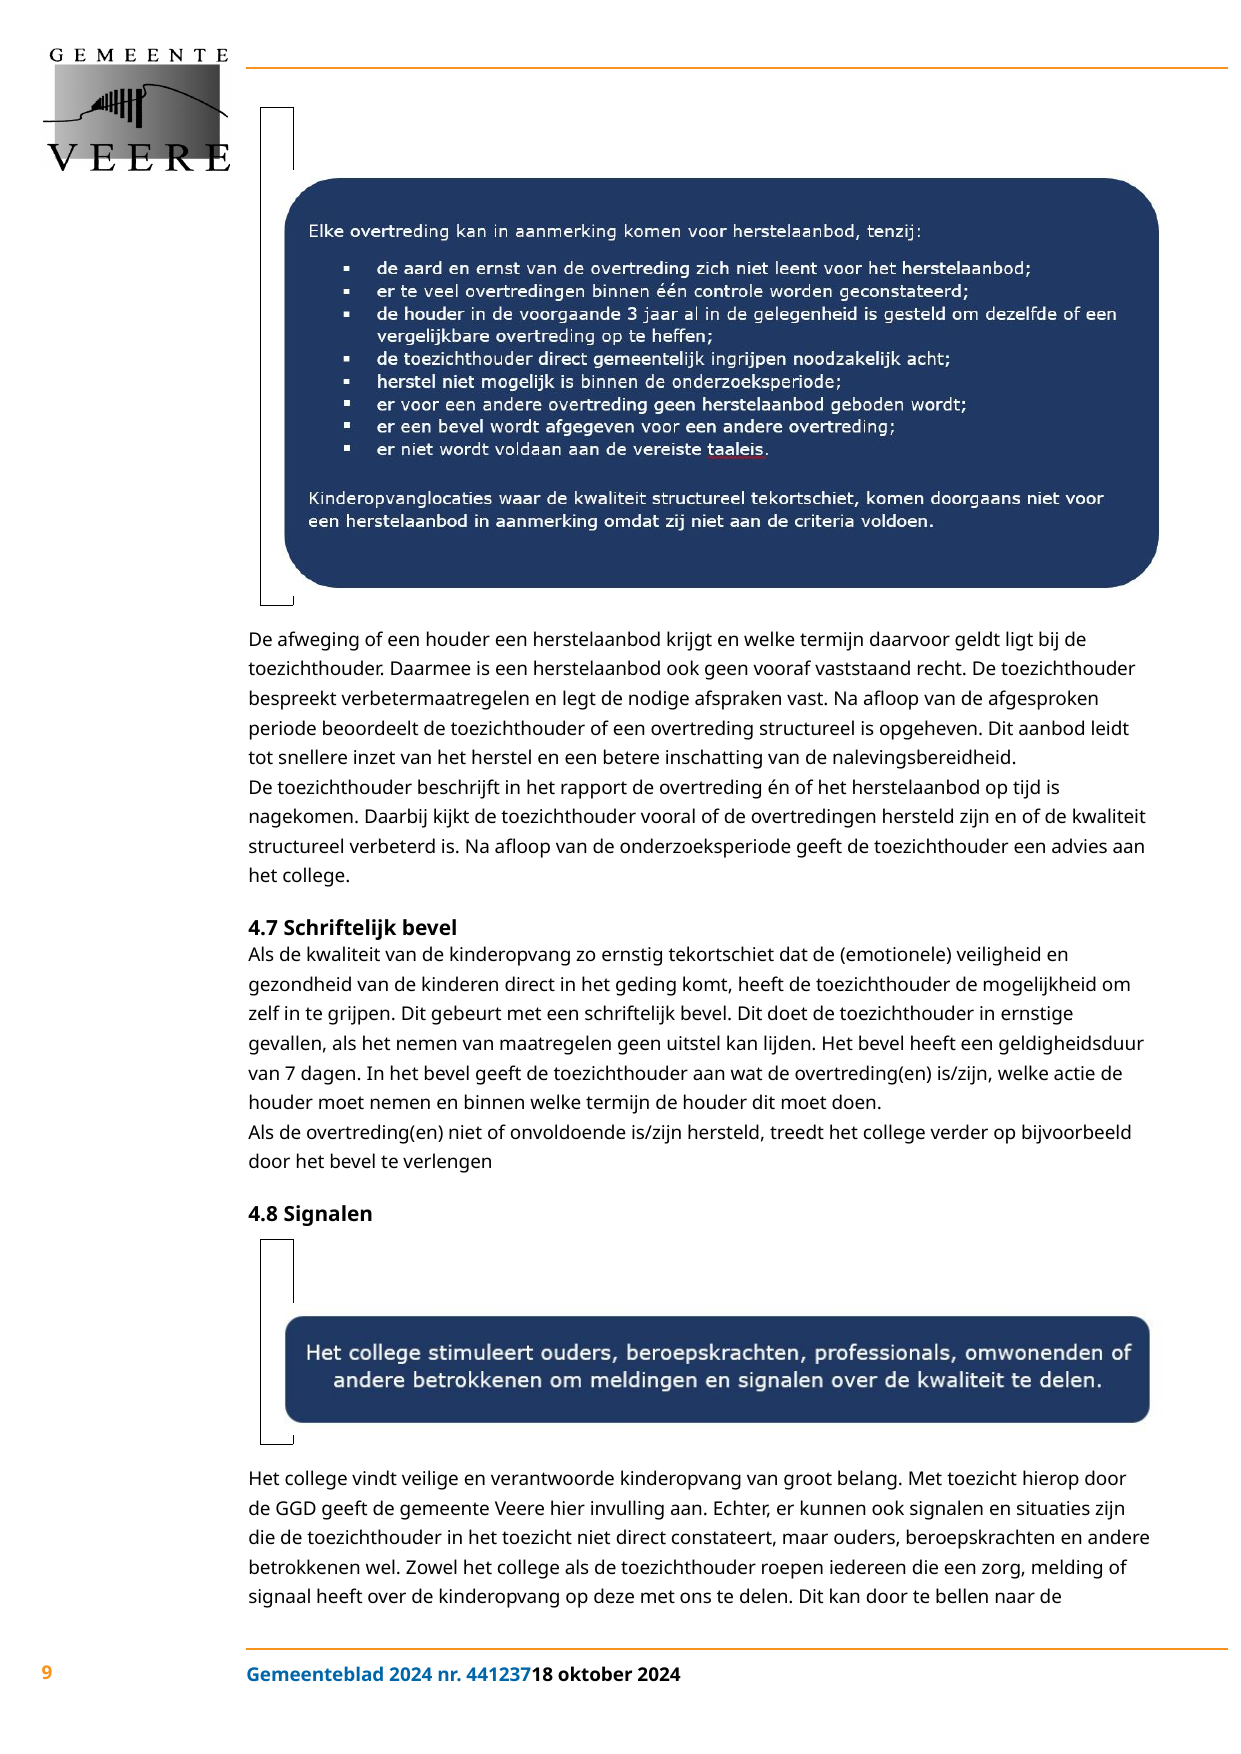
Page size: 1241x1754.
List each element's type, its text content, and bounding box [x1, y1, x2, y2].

picture [41, 47, 231, 172]
text 4.8 Signalen [248, 1199, 1152, 1227]
text 4.7 Schriftelijk bevel [248, 913, 1152, 941]
text Als de overtreding(en) niet of onvoldoende is/zijn hersteld, treedt het college verder op bijvoorbeeld door het bevel te verlengen [248, 1119, 1152, 1174]
text De afweging of een houder een herstelaanbod krijgt en welke termijn daarvoor geldt ligt bij de toezichthouder. Daarmee is een herstelaanbod ook geen vooraf vaststaand recht. De toezichthouder bespreekt verbetermaatregelen en legt de nodige afspraken vast. Na afloop van de afgesproken periode beoordeelt de toezichthouder of een overtreding structureel is opgeheven. Dit aanbod leidt tot snellere inzet van het herstel en een betere inschatting van de nalevingsbereidheid. [248, 626, 1152, 770]
picture [268, 1303, 1173, 1435]
text Als de kwaliteit van de kinderopvang zo ernstig tekortschiet dat de (emotionele) veiligheid en gezondheid van de kinderen direct in het geding komt, heeft de toezichthouder de mogelijkheid om zelf in te grijpen. Dit gebeurt met een schriftelijk bevel. Dit doet de toezichthouder in ernstige gevallen, als het nemen van maatregelen geen uitstel kan lijden. Het bevel heeft een geldigheidsduur van 7 dagen. In het bevel geeft de toezichthouder aan wat de overtreding(en) is/zijn, welke actie de houder moet nemen en binnen welke termijn de houder dit moet doen. [248, 941, 1152, 1115]
text De toezichthouder beschrijft in het rapport de overtreding én of het herstelaanbod op tijd is nagekomen. Daarbij kijkt de toezichthouder vooral of de overtredingen hersteld zijn en of de kwaliteit structureel verbeterd is. Na afloop van de onderzoeksperiode geeft de toezichthouder een advies aan het college. [248, 774, 1152, 888]
text Het college vindt veilige en verantwoorde kinderopvang van groot belang. Met toezicht hierop door de GGD geeft de gemeente Veere hier invulling aan. Echter, er kunnen ook signalen en situaties zijn die de toezichthouder in het toezicht niet direct constateert, maar ouders, beroepskrachten en andere betrokkenen wel. Zowel het college als de toezichthouder roepen iedereen die een zorg, melding of signaal heeft over de kinderopvang op deze met ons te delen. Dit kan door te bellen naar de [248, 1465, 1152, 1609]
picture [268, 170, 1173, 596]
